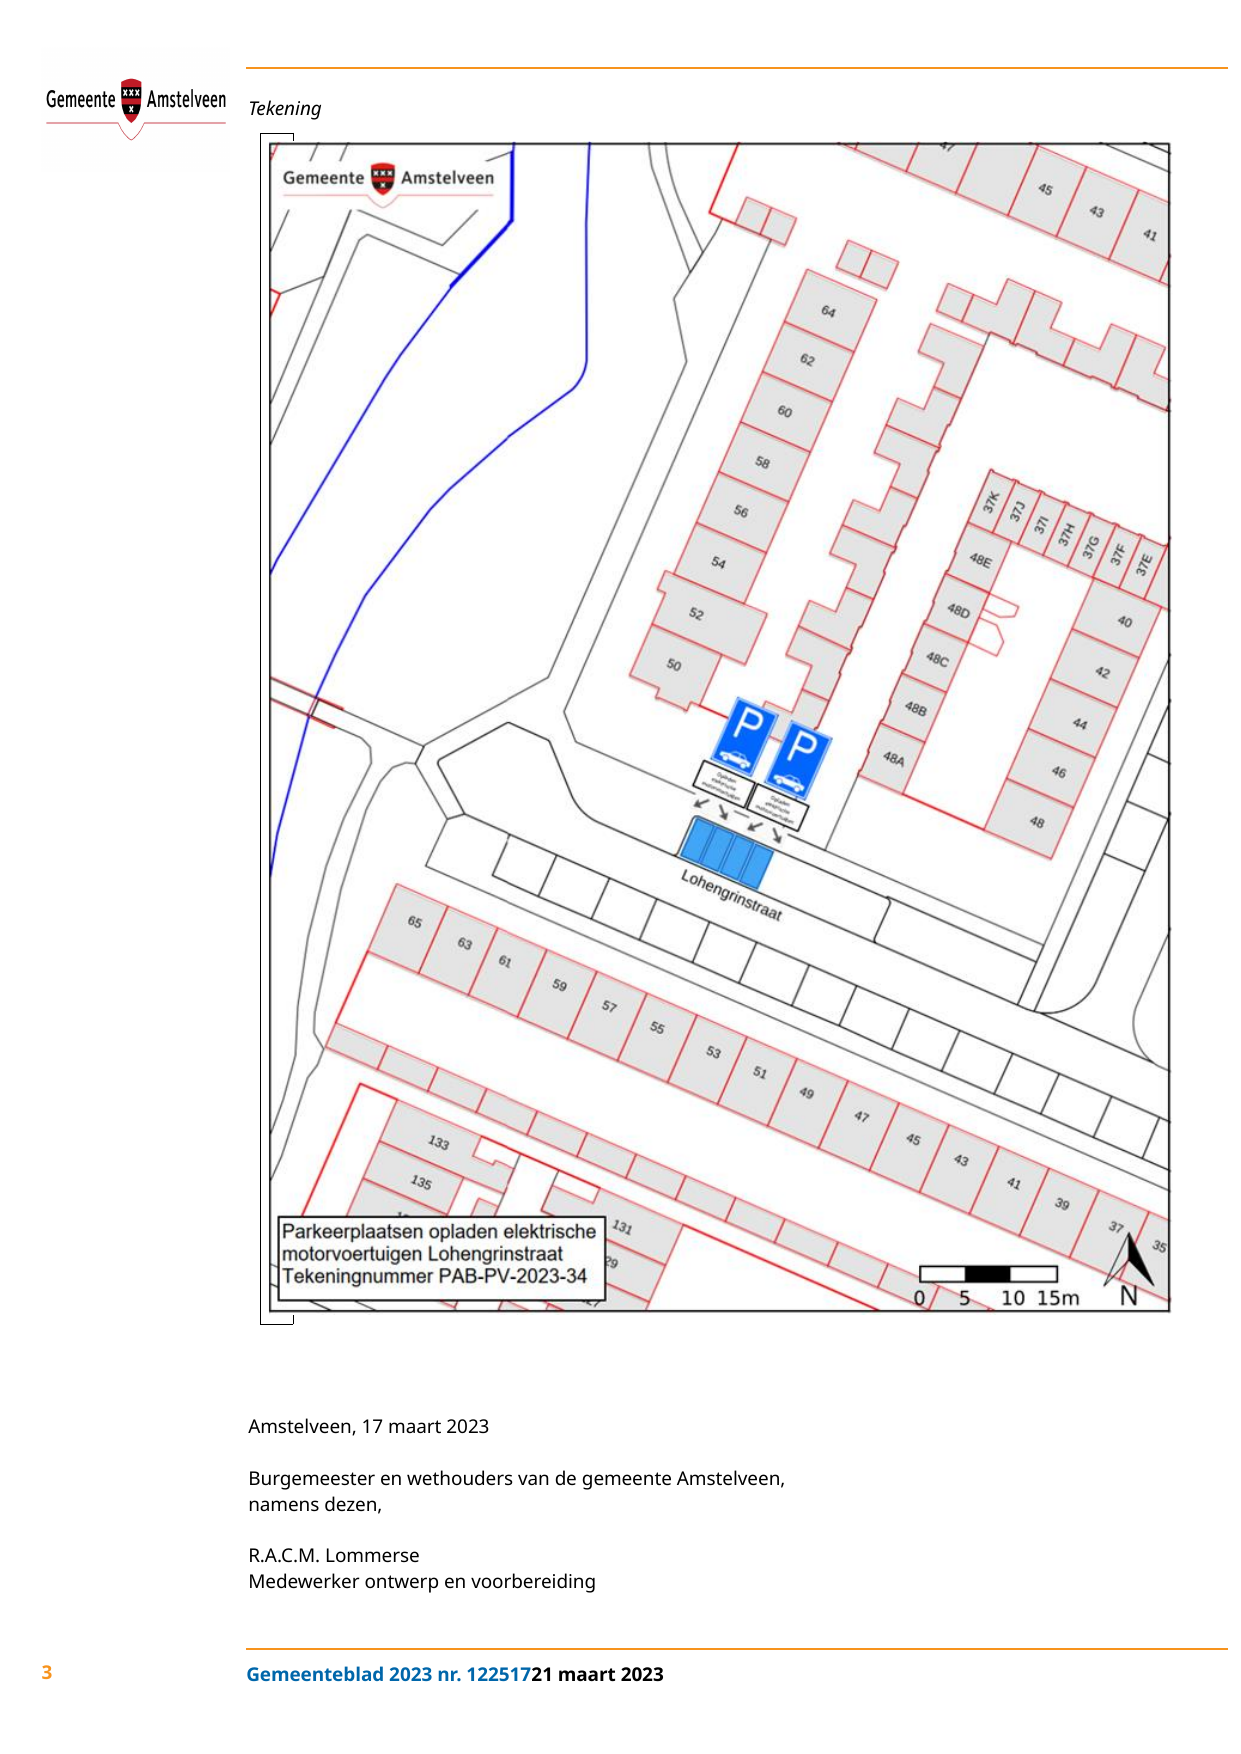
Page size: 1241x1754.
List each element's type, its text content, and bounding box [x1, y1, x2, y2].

text Amstelveen, 17 maart 2023 [248, 1414, 1152, 1439]
picture [41, 47, 231, 172]
text R.A.C.M. Lommerse [248, 1542, 1152, 1568]
text Burgemeester en wethouders van de gemeente Amstelveen, [248, 1465, 1152, 1491]
picture [268, 141, 1173, 1315]
text Medewerker ontwerp en voorbereiding [248, 1568, 1152, 1594]
text Tekening [248, 95, 1152, 121]
text namens dezen, [248, 1491, 1152, 1517]
